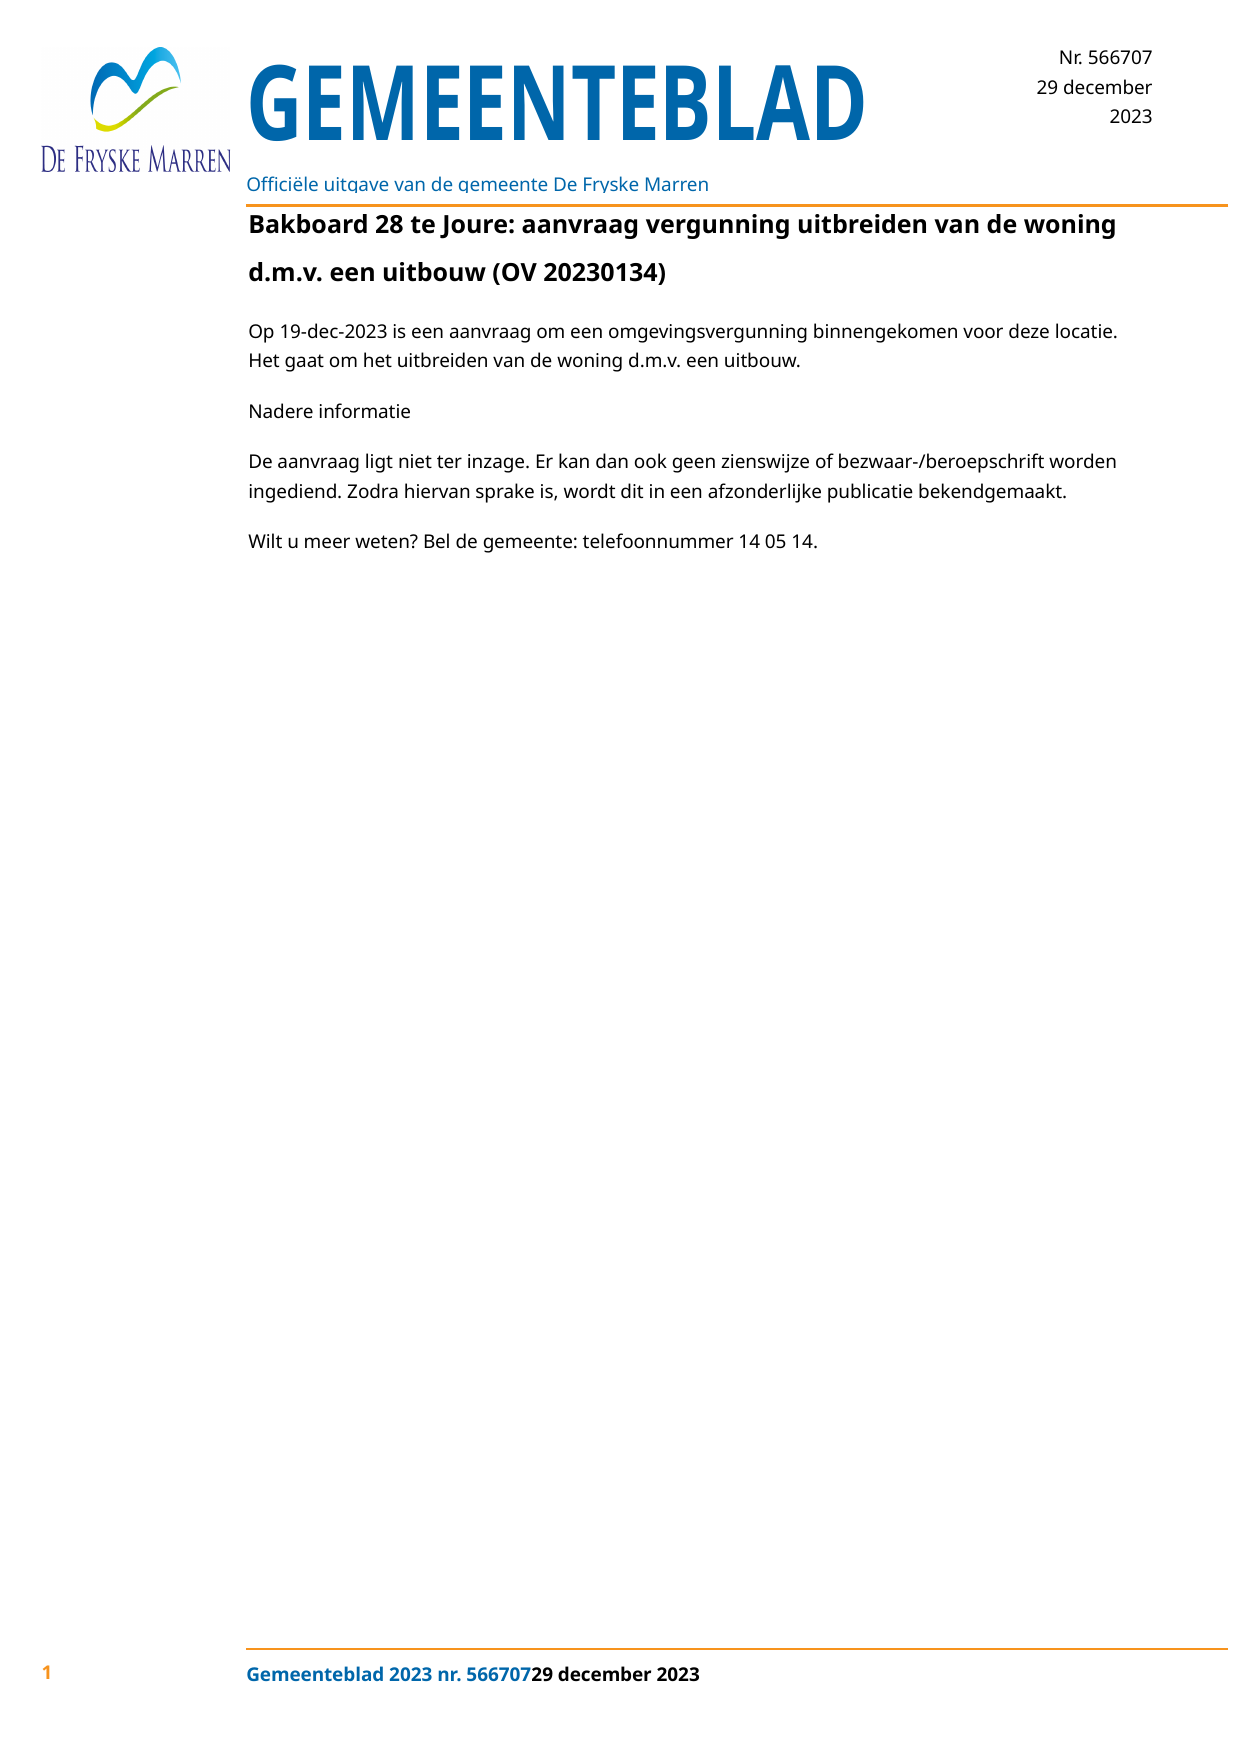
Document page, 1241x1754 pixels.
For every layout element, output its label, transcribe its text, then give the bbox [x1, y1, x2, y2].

text Wilt u meer weten? Bel de gemeente: telefoonnummer 14 05 14. [248, 528, 1152, 554]
text Nadere informatie [248, 398, 1152, 424]
text Bakboard 28 te Joure: aanvraag vergunning uitbreiden van de woning d.m.v. een uitbouw (OV 20230134) [248, 207, 1152, 288]
text De aanvraag ligt niet ter inzage. Er kan dan ook geen zienswijze of bezwaar-/beroepschrift worden ingediend. Zodra hiervan sprake is, wordt dit in een afzonderlijke publicatie bekendgemaakt. [248, 448, 1152, 504]
picture [41, 47, 231, 172]
text Op 19-dec-2023 is een aanvraag om een omgevingsvergunning binnengekomen voor deze locatie. Het gaat om het uitbreiden van de woning d.m.v. een uitbouw. [248, 318, 1152, 373]
